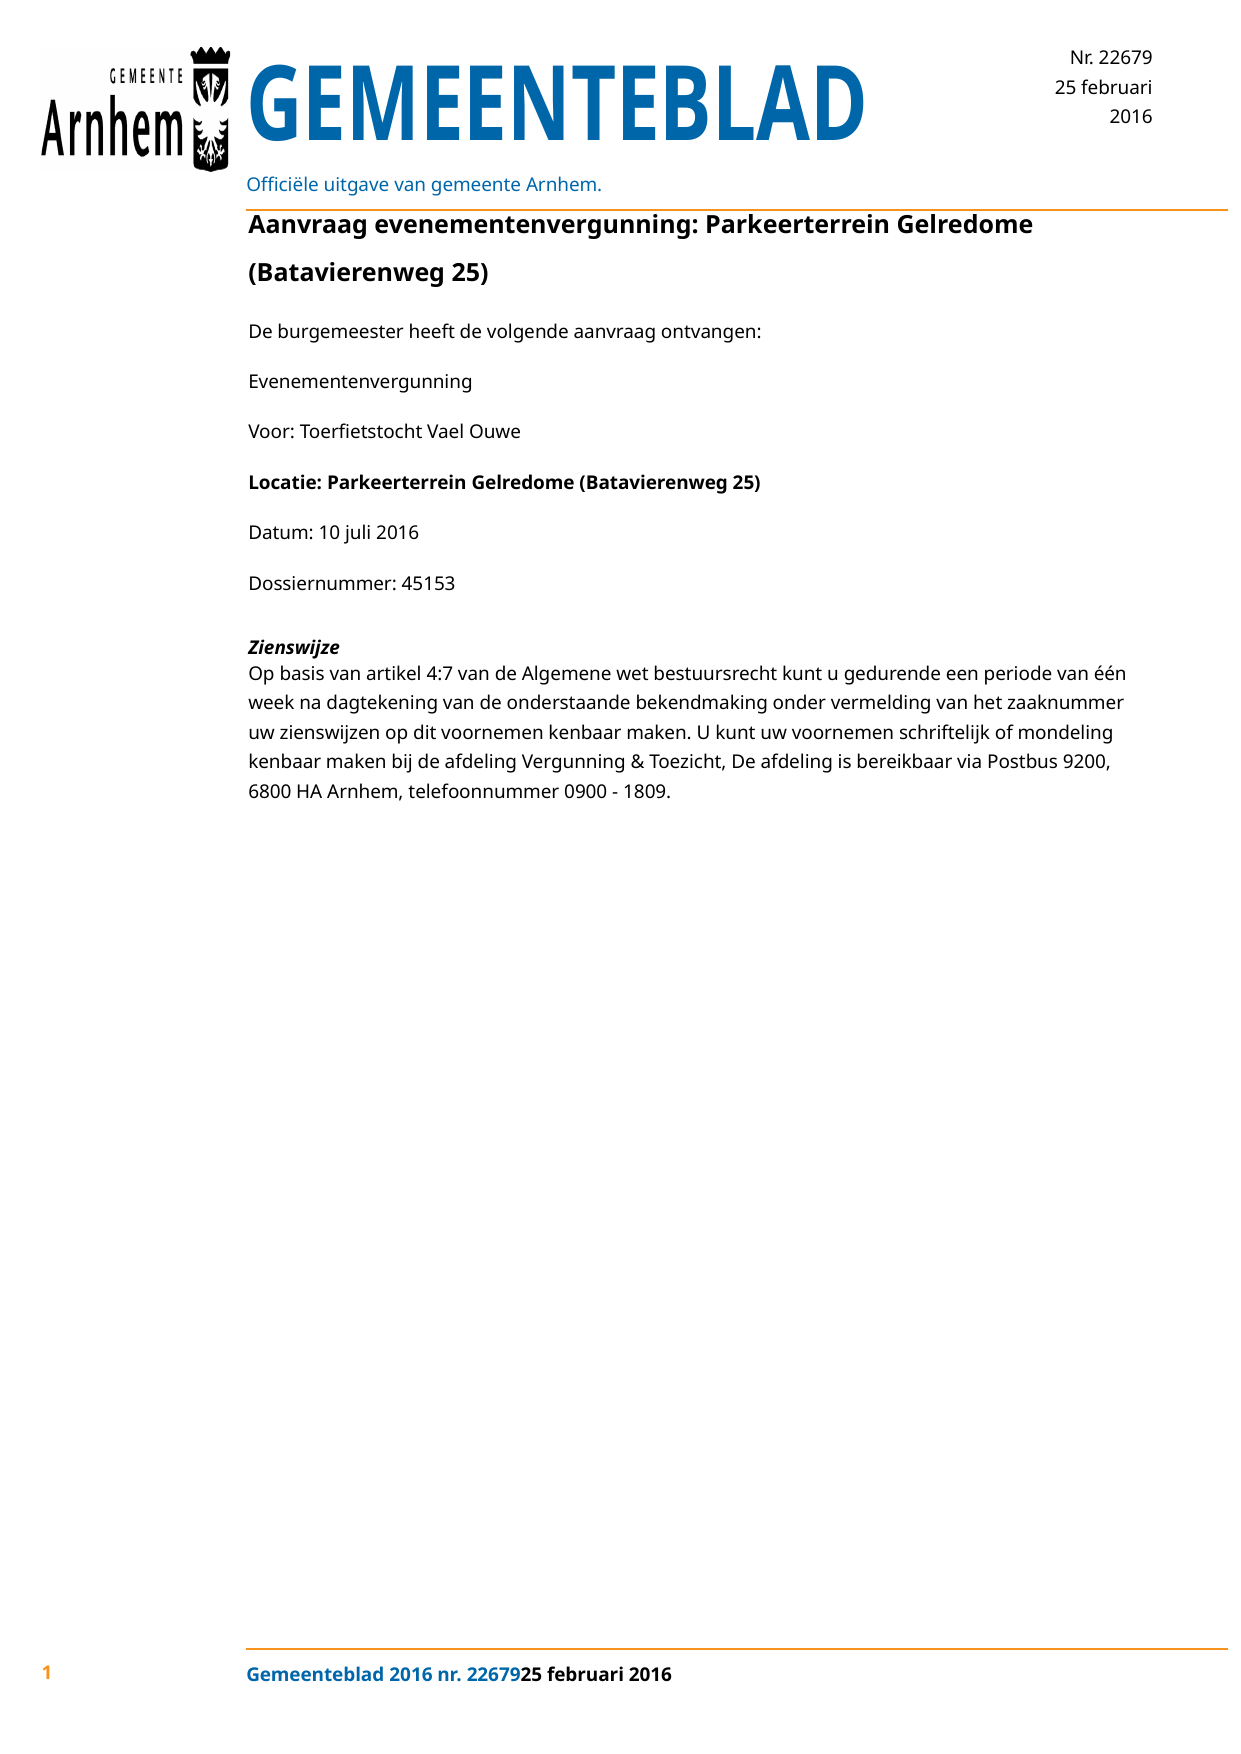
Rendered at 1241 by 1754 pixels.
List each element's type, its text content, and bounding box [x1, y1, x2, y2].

text Dossiernummer: 45153 [248, 570, 1152, 596]
text Zienswijze [248, 634, 1152, 660]
text Op basis van artikel 4:7 van de Algemene wet bestuursrecht kunt u gedurende een periode van één week na dagtekening van de onderstaande bekendmaking onder vermelding van het zaaknummer uw zienswijzen op dit voornemen kenbaar maken. U kunt uw voornemen schriftelijk of mondeling kenbaar maken bij de afdeling Vergunning & Toezicht, De afdeling is bereikbaar via Postbus 9200, 6800 HA Arnhem, telefoonnummer 0900 - 1809. [248, 660, 1152, 804]
picture [41, 47, 231, 172]
text Evenementenvergunning [248, 368, 1152, 394]
text Aanvraag evenementenvergunning: Parkeerterrein Gelredome (Batavierenweg 25) [248, 211, 1152, 288]
text De burgemeester heeft de volgende aanvraag ontvangen: [248, 318, 1152, 344]
text Datum: 10 juli 2016 [248, 519, 1152, 545]
text Voor: Toerfietstocht Vael Ouwe [248, 419, 1152, 444]
text Locatie: Parkeerterrein Gelredome (Batavierenweg 25) [248, 469, 1152, 495]
